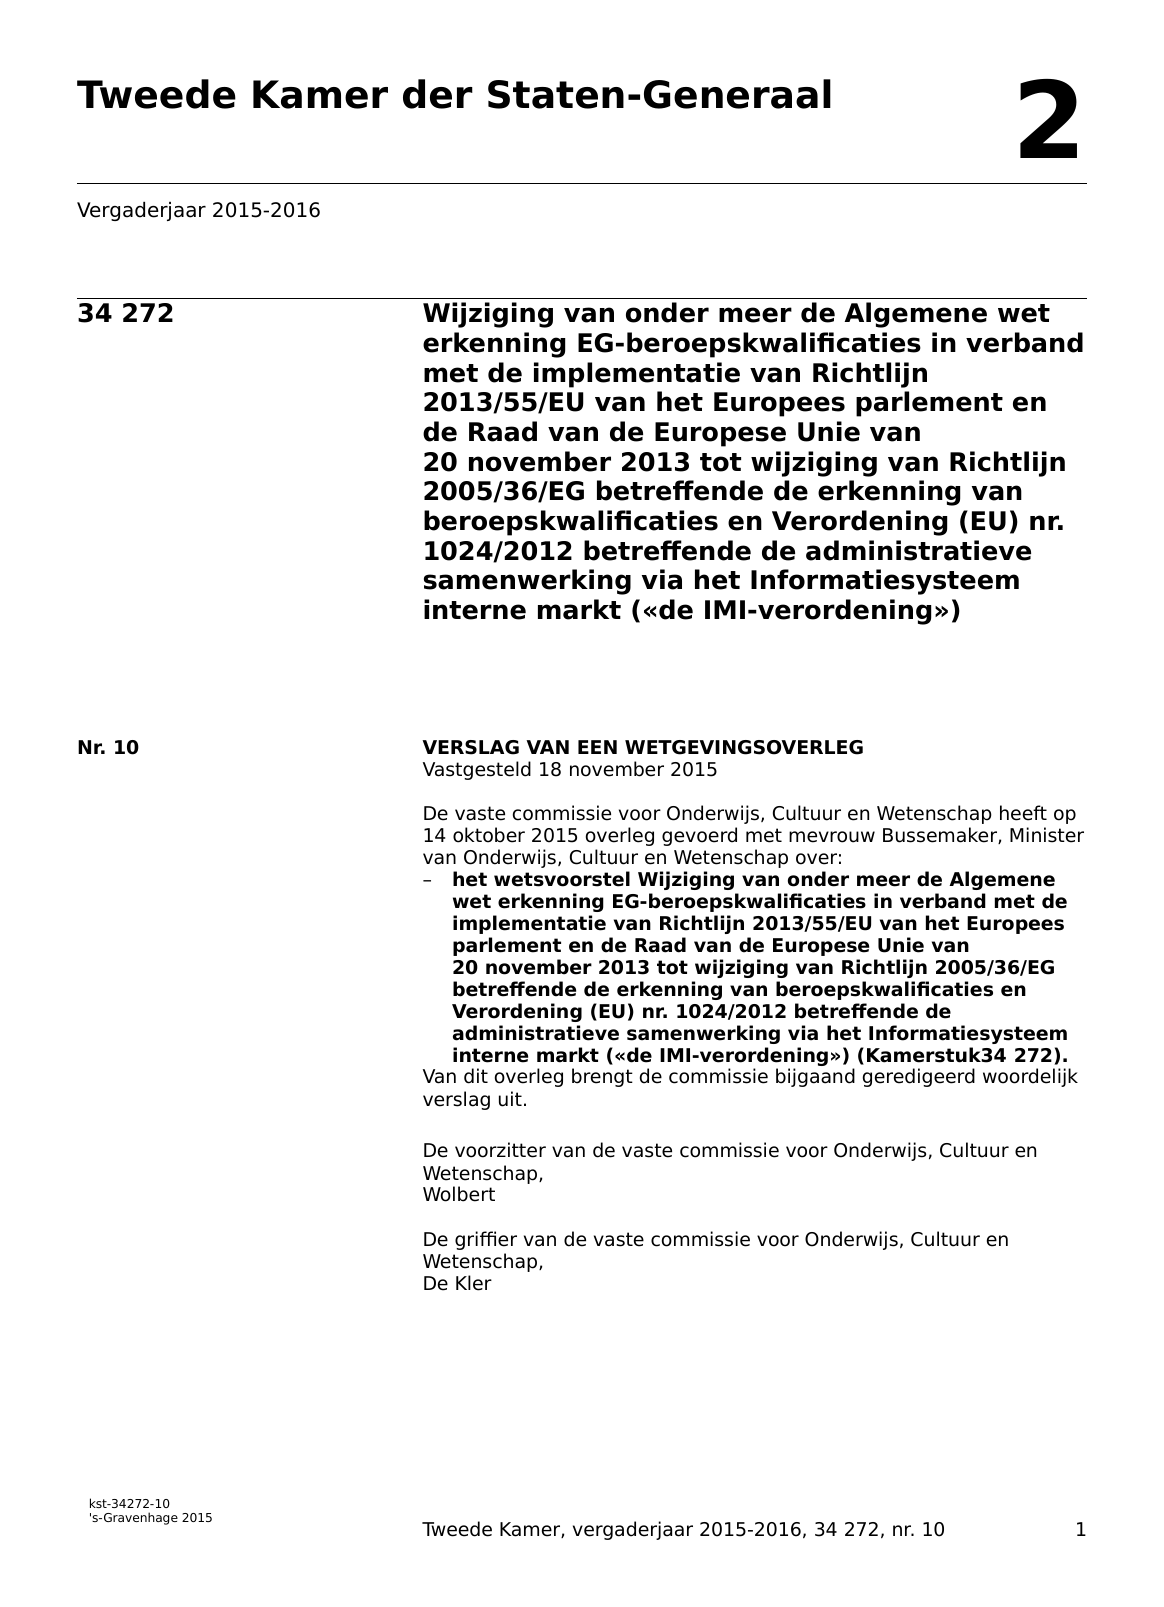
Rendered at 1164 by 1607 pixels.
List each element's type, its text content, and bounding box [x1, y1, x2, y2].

table_cell Vergaderjaar 2015-2016 [77, 184, 1087, 298]
subtitle Nr. 10 VERSLAG VAN EEN WETGEVINGSOVERLEG [77, 737, 1087, 758]
text kst-34272-10 [88, 1497, 323, 1511]
text Van dit overleg brengt de commissie bijgaand geredigeerd woordelijk verslag uit. [422, 1066, 1087, 1110]
table_header Tweede Kamer der Staten-Generaal [77, 59, 886, 183]
text – het wetsvoorstel Wijziging van onder meer de Algemene wet erkenning EG-beroepskwalificaties in verband met de implementatie van Richtlijn 2013/55/EU van het Europees parlement en de Raad van de Europese Unie van 20 november 2013 tot wijziging van Richtlijn 2005/36/EG betreffende de erkenning van beroepskwalificaties en Verordening (EU) nr. 1024/2012 betreffende de administratieve samenwerking via het Informatiesysteem interne markt («de IMI-verordening») (Kamerstuk34 272). [422, 869, 1087, 1066]
text De voorzitter van de vaste commissie voor Onderwijs, Cultuur en Wetenschap, Wolbert [422, 1140, 1087, 1206]
table_header 2 [886, 59, 1087, 183]
text De griffier van de vaste commissie voor Onderwijs, Cultuur en Wetenschap, De Kler [422, 1228, 1087, 1294]
subtitle 34 272 Wijziging van onder meer de Algemene wet erkenning EG-beroepskwalificaties in verband met de implementatie van Richtlijn 2013/55/EU van het Europees parlement en de Raad van de Europese Unie van 20 november 2013 tot wijziging van Richtlijn 2005/36/EG betreffende de erkenning van beroepskwalificaties en Verordening (EU) nr. 1024/2012 betreffende de administratieve samenwerking via het Informatiesysteem interne markt («de IMI-verordening») [77, 299, 1087, 626]
text De vaste commissie voor Onderwijs, Cultuur en Wetenschap heeft op 14 oktober 2015 overleg gevoerd met mevrouw Bussemaker, Minister van Onderwijs, Cultuur en Wetenschap over: [422, 803, 1087, 869]
text Vastgesteld 18 november 2015 [422, 758, 1087, 781]
text 's-Gravenhage 2015 [88, 1511, 323, 1525]
